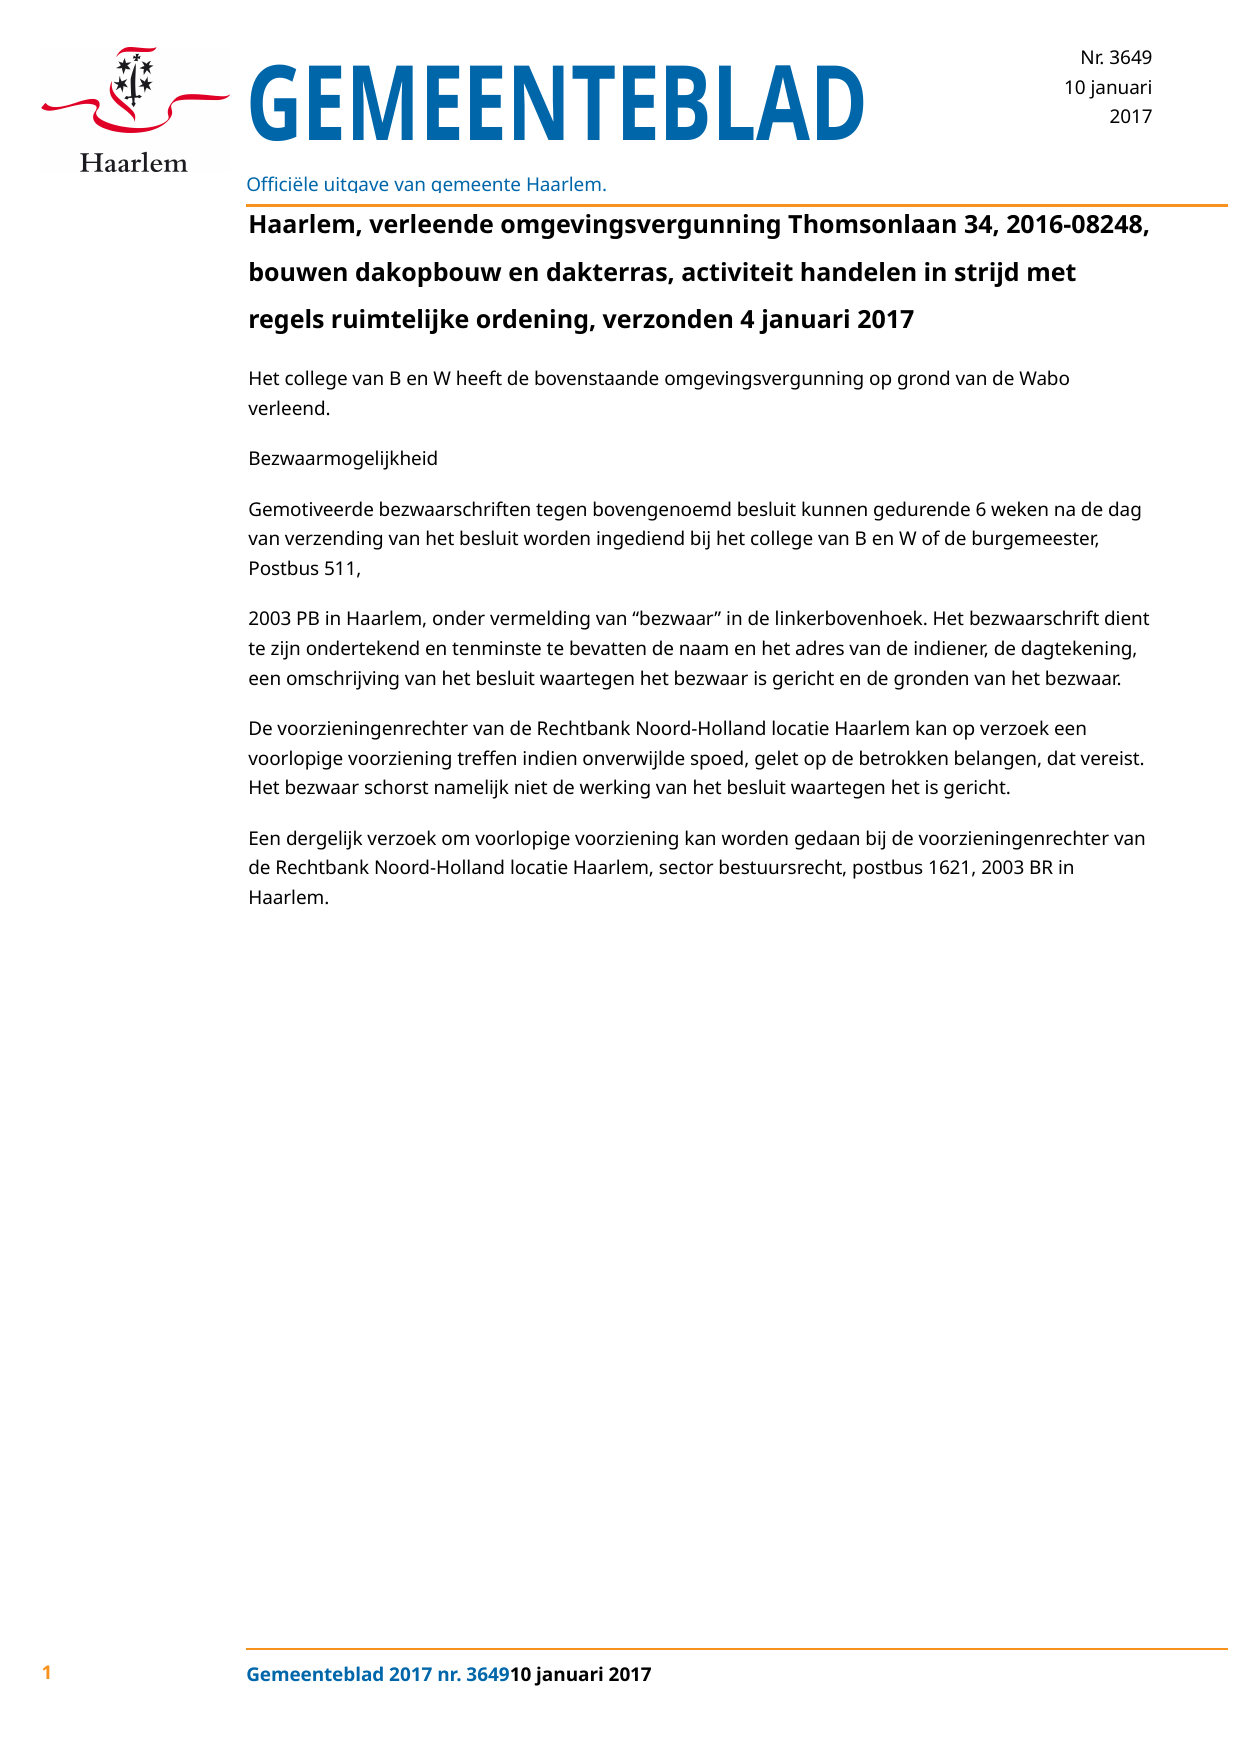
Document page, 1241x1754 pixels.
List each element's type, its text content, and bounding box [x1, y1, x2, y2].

text Het college van B en W heeft de bovenstaande omgevingsvergunning op grond van de Wabo verleend. [248, 366, 1152, 421]
text Haarlem, verleende omgevingsvergunning Thomsonlaan 34, 2016-08248, bouwen dakopbouw en dakterras, activiteit handelen in strijd met regels ruimtelijke ordening, verzonden 4 januari 2017 [248, 207, 1152, 336]
text Bezwaarmogelijkheid [248, 446, 1152, 471]
text Een dergelijk verzoek om voorlopige voorziening kan worden gedaan bij de voorzieningenrechter van de Rechtbank Noord-Holland locatie Haarlem, sector bestuursrecht, postbus 1621, 2003 BR in Haarlem. [248, 825, 1152, 909]
text De voorzieningenrechter van de Rechtbank Noord-Holland locatie Haarlem kan op verzoek een voorlopige voorziening treffen indien onverwijlde spoed, gelet op de betrokken belangen, dat vereist. Het bezwaar schorst namelijk niet de werking van het besluit waartegen het is gericht. [248, 715, 1152, 800]
picture [41, 47, 231, 172]
text Gemotiveerde bezwaarschriften tegen bovengenoemd besluit kunnen gedurende 6 weken na de dag van verzending van het besluit worden ingediend bij het college van B en W of de burgemeester, Postbus 511, [248, 496, 1152, 581]
text 2003 PB in Haarlem, onder vermelding van “bezwaar” in de linkerbovenhoek. Het bezwaarschrift dient te zijn ondertekend en tenminste te bevatten de naam en het adres van de indiener, de dagtekening, een omschrijving van het besluit waartegen het bezwaar is gericht en de gronden van het bezwaar. [248, 606, 1152, 690]
